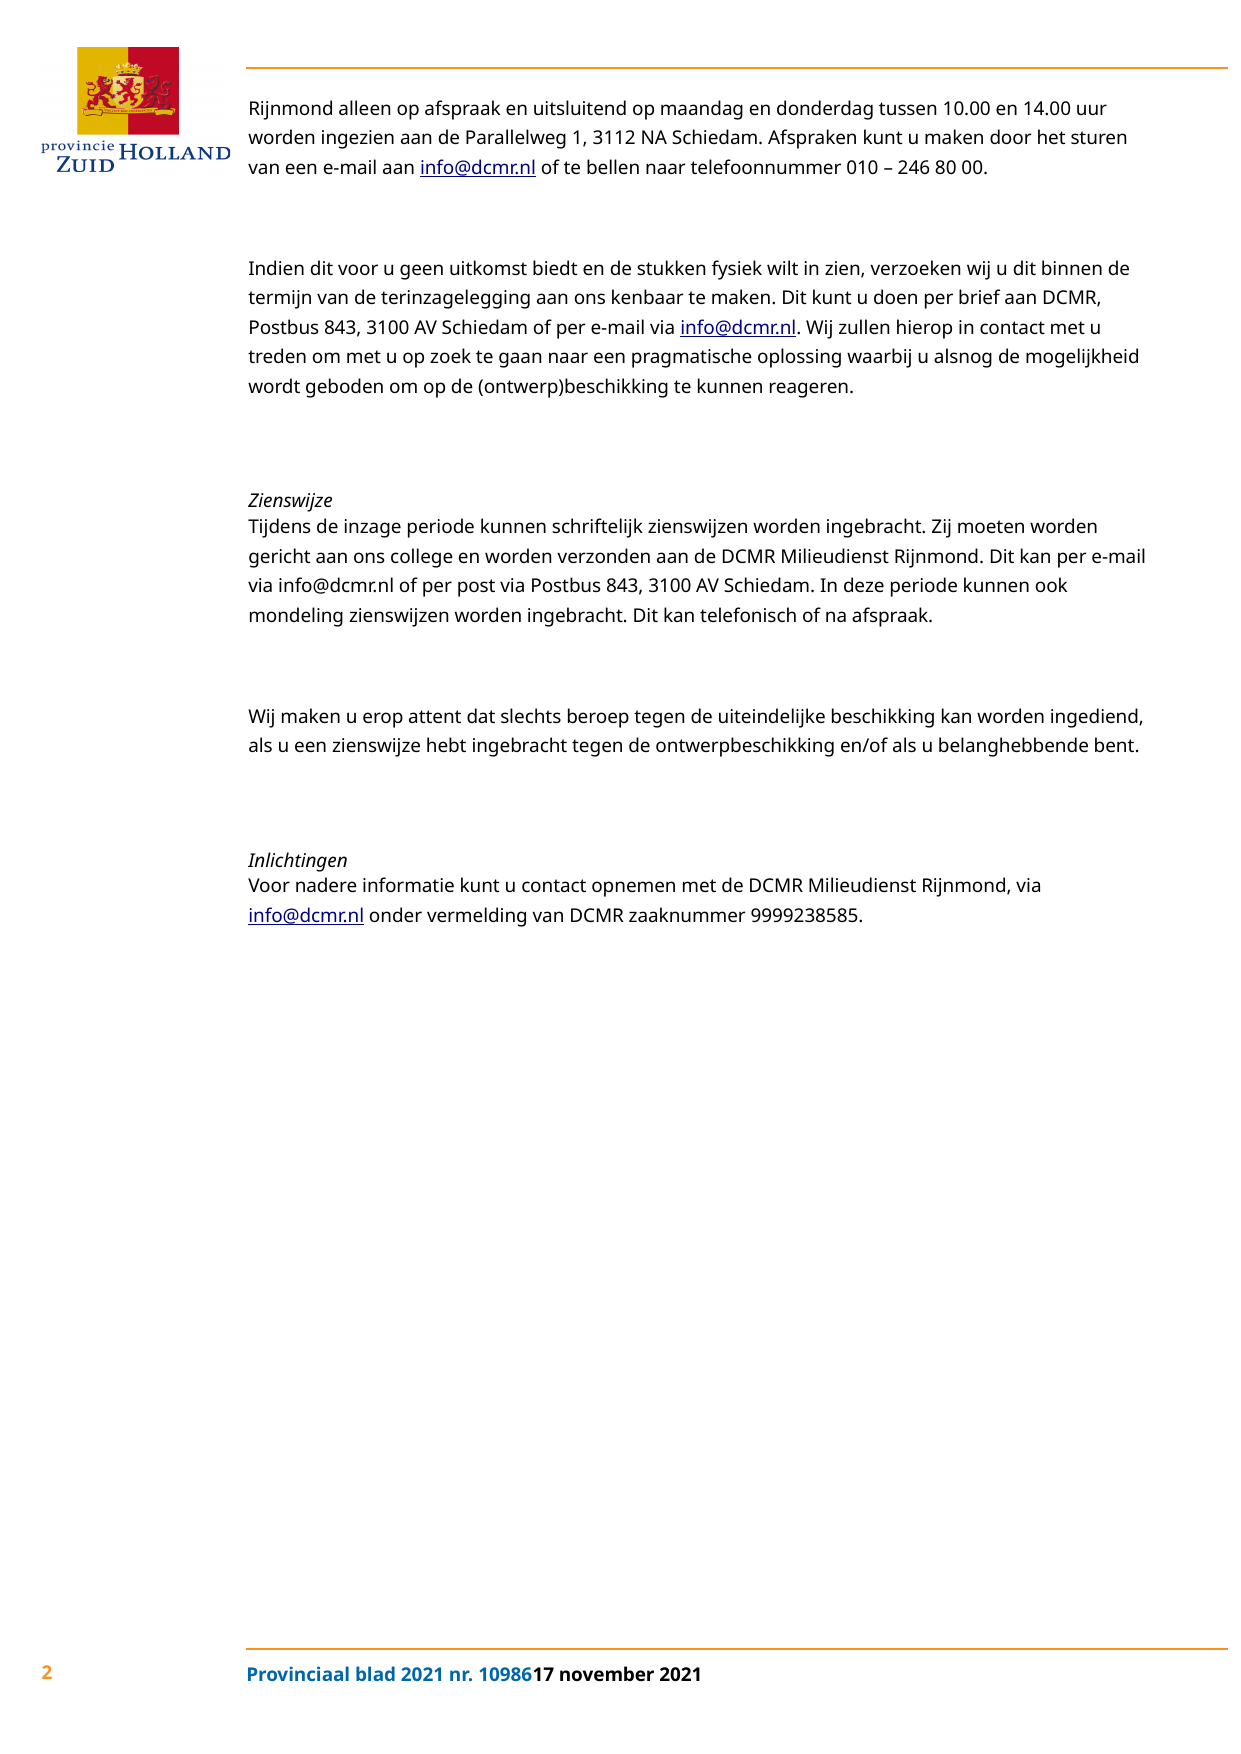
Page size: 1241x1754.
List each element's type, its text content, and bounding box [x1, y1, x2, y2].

text Inlichtingen [248, 847, 1152, 872]
picture [41, 47, 231, 172]
text Rijnmond alleen op afspraak en uitsluitend op maandag en donderdag tussen 10.00 en 14.00 uur worden ingezien aan de Parallelweg 1, 3112 NA Schiedam. Afspraken kunt u maken door het sturen van een e-mail aan info@dcmr.nl of te bellen naar telefoonnummer 010 – 246 80 00. [248, 95, 1152, 180]
text Voor nadere informatie kunt u contact opnemen met de DCMR Milieudienst Rijnmond, via info@dcmr.nl onder vermelding van DCMR zaaknummer 9999238585. [248, 872, 1152, 928]
text Tijdens de inzage periode kunnen schriftelijk zienswijzen worden ingebracht. Zij moeten worden gericht aan ons college en worden verzonden aan de DCMR Milieudienst Rijnmond. Dit kan per e-mail via info@dcmr.nl of per post via Postbus 843, 3100 AV Schiedam. In deze periode kunnen ook mondeling zienswijzen worden ingebracht. Dit kan telefonisch of na afspraak. [248, 513, 1152, 628]
text Wij maken u erop attent dat slechts beroep tegen de uiteindelijke beschikking kan worden ingediend, als u een zienswijze hebt ingebracht tegen de ontwerpbeschikking en/of als u belanghebbende bent. [248, 703, 1152, 758]
text Zienswijze [248, 487, 1152, 513]
text Indien dit voor u geen uitkomst biedt en de stukken fysiek wilt in zien, verzoeken wij u dit binnen de termijn van de terinzagelegging aan ons kenbaar te maken. Dit kunt u doen per brief aan DCMR, Postbus 843, 3100 AV Schiedam of per e-mail via info@dcmr.nl. Wij zullen hierop in contact met u treden om met u op zoek te gaan naar een pragmatische oplossing waarbij u alsnog de mogelijkheid wordt geboden om op de (ontwerp)beschikking te kunnen reageren. [248, 255, 1152, 399]
